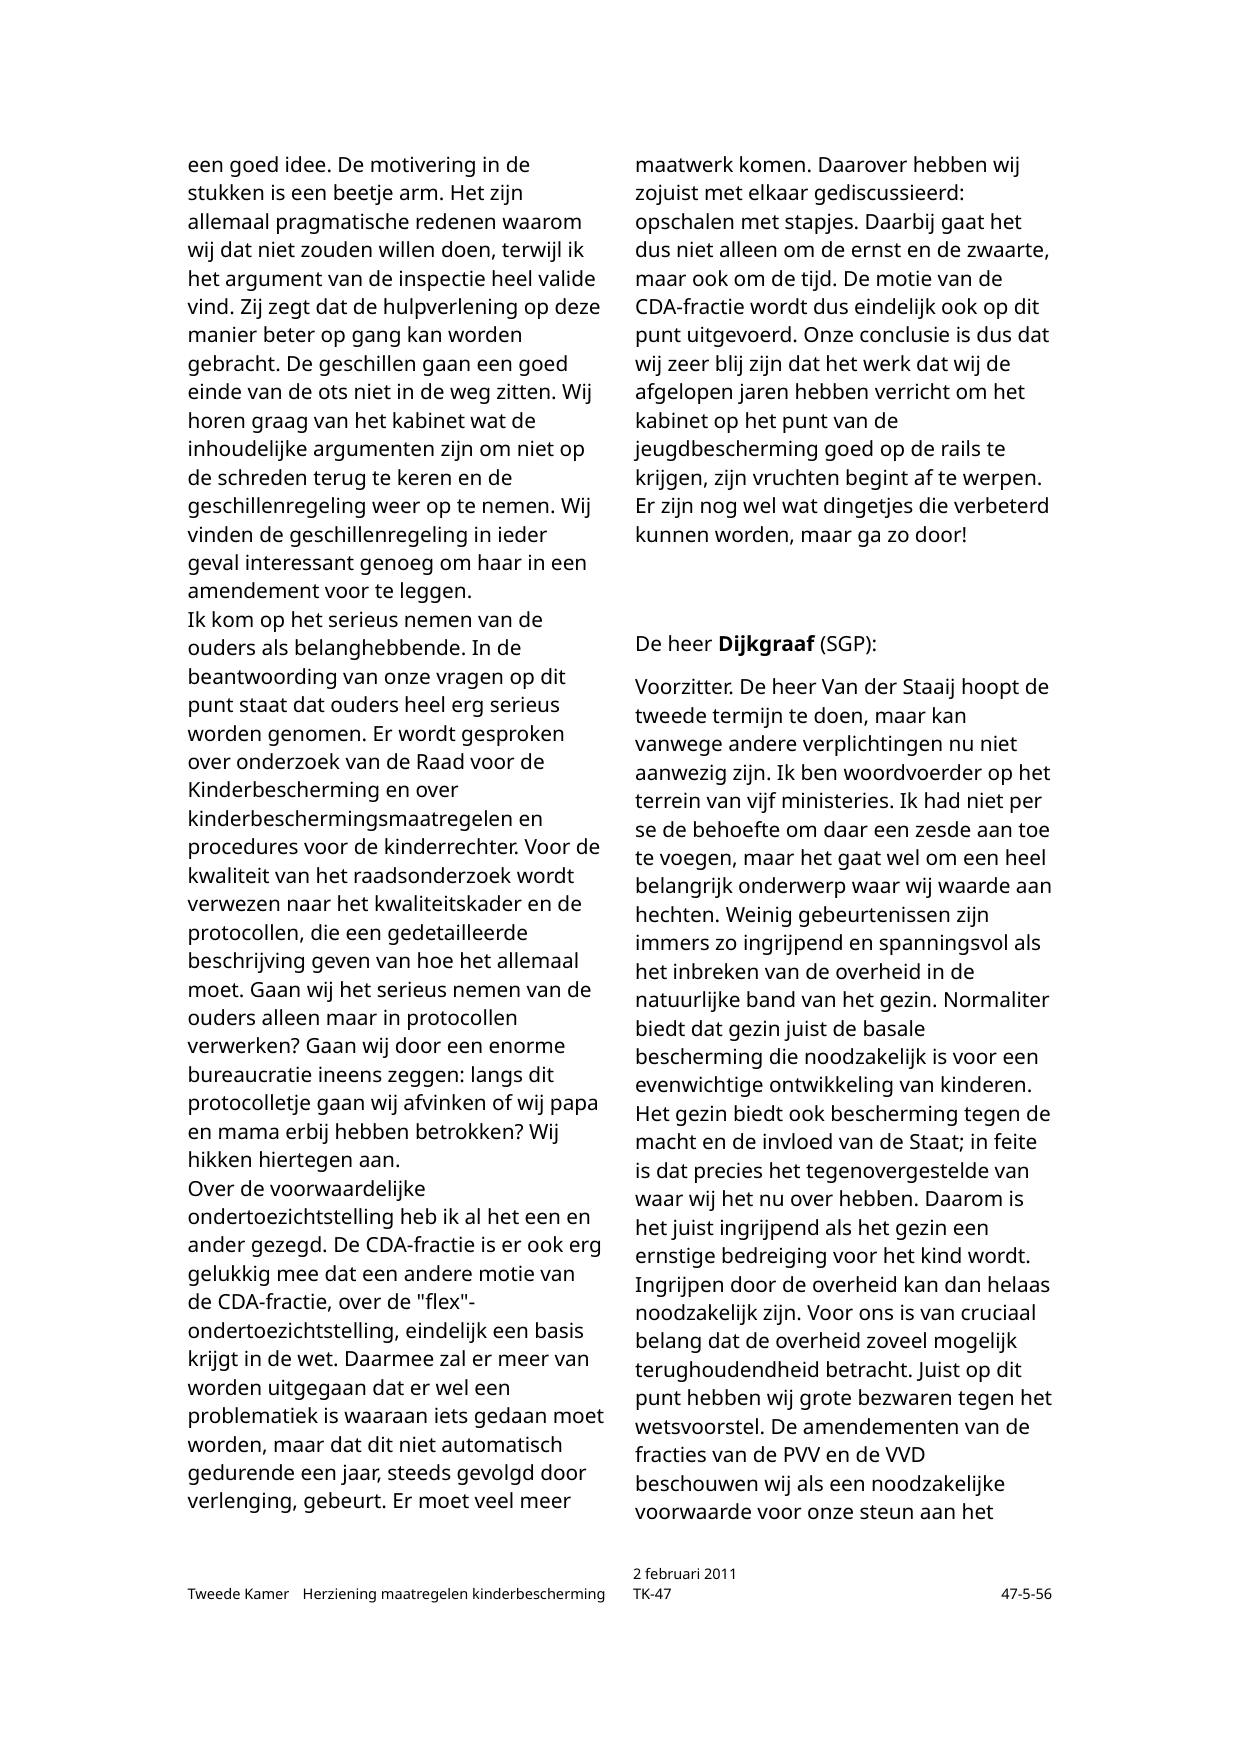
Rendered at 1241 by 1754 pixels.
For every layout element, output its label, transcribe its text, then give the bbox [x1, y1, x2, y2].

text  [635, 578, 1053, 607]
text Ik kom op het serieus nemen van de ouders als belanghebbende. In de beantwoording van onze vragen op dit punt staat dat ouders heel erg serieus worden genomen. Er wordt gesproken over onderzoek van de Raad voor de Kinderbescherming en over kinderbeschermingsmaatregelen en procedures voor de kinderrechter. Voor de kwaliteit van het raadsonderzoek wordt verwezen naar het kwaliteitskader en de protocollen, die een gedetailleerde beschrijving geven van hoe het allemaal moet. Gaan wij het serieus nemen van de ouders alleen maar in protocollen verwerken? Gaan wij door een enorme bureaucratie ineens zeggen: langs dit protocolletje gaan wij afvinken of wij papa en mama erbij hebben betrokken? Wij hikken hiertegen aan. [187, 605, 605, 1174]
text een goed idee. De motivering in de stukken is een beetje arm. Het zijn allemaal pragmatische redenen waarom wij dat niet zouden willen doen, terwijl ik het argument van de inspectie heel valide vind. Zij zegt dat de hulpverlening op deze manier beter op gang kan worden gebracht. De geschillen gaan een goed einde van de ots niet in de weg zitten. Wij horen graag van het kabinet wat de inhoudelijke argumenten zijn om niet op de schreden terug te keren en de geschillenregeling weer op te nemen. Wij vinden de geschillenregeling in ieder geval interessant genoeg om haar in een amendement voor te leggen. [187, 150, 605, 605]
text De heer Dijkgraaf (SGP): [635, 629, 1053, 657]
text maatwerk komen. Daarover hebben wij zojuist met elkaar gediscussieerd: opschalen met stapjes. Daarbij gaat het dus niet alleen om de ernst en de zwaarte, maar ook om de tijd. De motie van de CDA-fractie wordt dus eindelijk ook op dit punt uitgevoerd. Onze conclusie is dus dat wij zeer blij zijn dat het werk dat wij de afgelopen jaren hebben verricht om het kabinet op het punt van de jeugdbescherming goed op de rails te krijgen, zijn vruchten begint af te werpen. Er zijn nog wel wat dingetjes die verbeterd kunnen worden, maar ga zo door! [635, 150, 1053, 548]
text Over de voorwaardelijke ondertoezichtstelling heb ik al het een en ander gezegd. De CDA-fractie is er ook erg gelukkig mee dat een andere motie van de CDA-fractie, over de "flex"-ondertoezichtstelling, eindelijk een basis krijgt in de wet. Daarmee zal er meer van worden uitgegaan dat er wel een problematiek is waaraan iets gedaan moet worden, maar dat dit niet automatisch gedurende een jaar, steeds gevolgd door verlenging, gebeurt. Er moet veel meer [187, 1174, 605, 1515]
text Voorzitter. De heer Van der Staaij hoopt de tweede termijn te doen, maar kan vanwege andere verplichtingen nu niet aanwezig zijn. Ik ben woordvoerder op het terrein van vijf ministeries. Ik had niet per se de behoefte om daar een zesde aan toe te voegen, maar het gaat wel om een heel belangrijk onderwerp waar wij waarde aan hechten. Weinig gebeurtenissen zijn immers zo ingrijpend en spanningsvol als het inbreken van de overheid in de natuurlijke band van het gezin. Normaliter biedt dat gezin juist de basale bescherming die noodzakelijk is voor een evenwichtige ontwikkeling van kinderen. Het gezin biedt ook bescherming tegen de macht en de invloed van de Staat; in feite is dat precies het tegenovergestelde van waar wij het nu over hebben. Daarom is het juist ingrijpend als het gezin een ernstige bedreiging voor het kind wordt. Ingrijpen door de overheid kan dan helaas noodzakelijk zijn. Voor ons is van cruciaal belang dat de overheid zoveel mogelijk terughoudendheid betracht. Juist op dit punt hebben wij grote bezwaren tegen het wetsvoorstel. De amendementen van de fracties van de PVV en de VVD beschouwen wij als een noodzakelijke voorwaarde voor onze steun aan het [635, 672, 1053, 1526]
